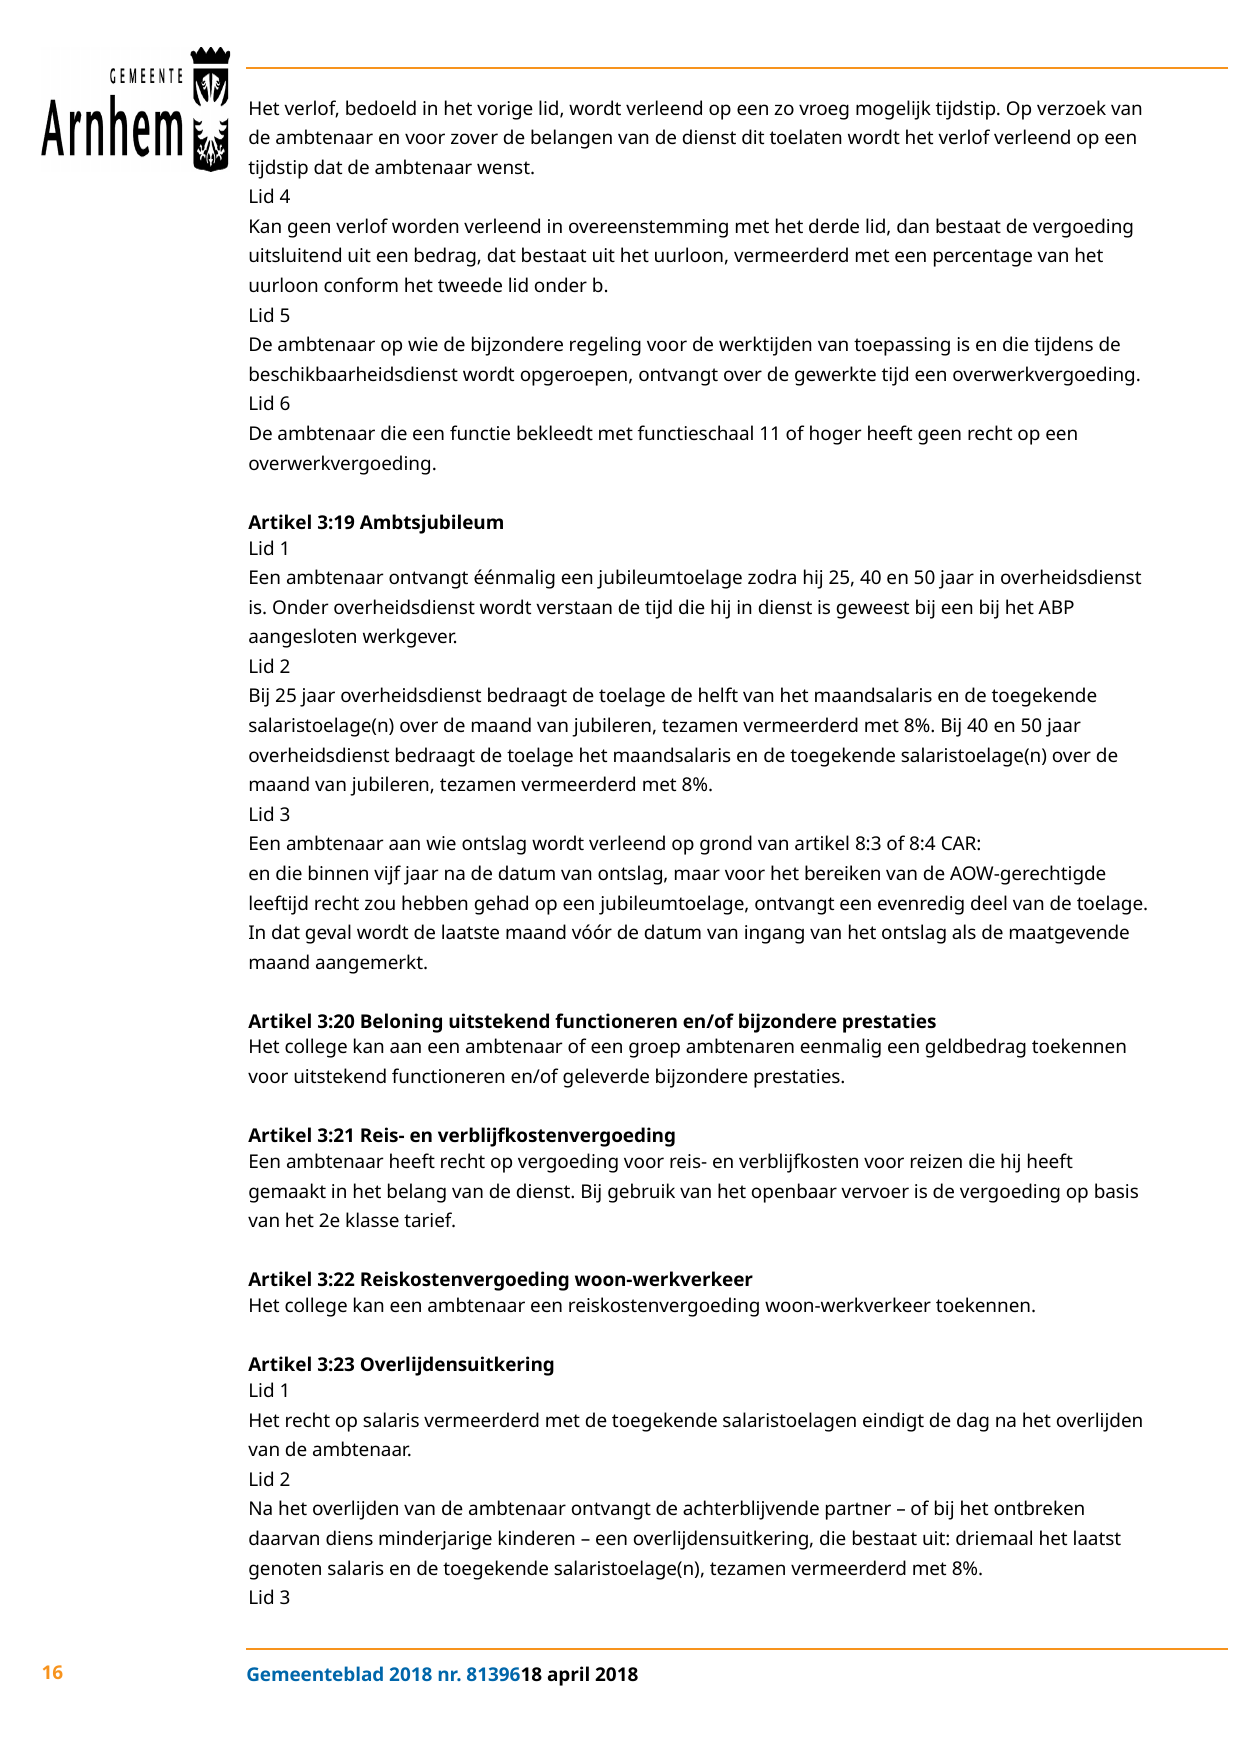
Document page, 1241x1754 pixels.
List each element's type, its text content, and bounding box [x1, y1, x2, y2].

text Na het overlijden van de ambtenaar ontvangt de achterblijvende partner – of bij het ontbreken daarvan diens minderjarige kinderen – een overlijdensuitkering, die bestaat uit: driemaal het laatst genoten salaris en de toegekende salaristoelage(n), tezamen vermeerderd met 8%. [248, 1496, 1152, 1580]
picture [41, 47, 231, 172]
text Het recht op salaris vermeerderd met de toegekende salaristoelagen eindigt de dag na het overlijden van de ambtenaar. [248, 1407, 1152, 1462]
text Lid 2 [248, 1466, 1152, 1492]
text Het verlof, bedoeld in het vorige lid, wordt verleend op een zo vroeg mogelijk tijdstip. Op verzoek van de ambtenaar en voor zover de belangen van de dienst dit toelaten wordt het verlof verleend op een tijdstip dat de ambtenaar wenst. [248, 95, 1152, 180]
text Het college kan aan een ambtenaar of een groep ambtenaren eenmalig een geldbedrag toekennen voor uitstekend functioneren en/of geleverde bijzondere prestaties. [248, 1034, 1152, 1089]
text Artikel 3:20 Beloning uitstekend functioneren en/of bijzondere prestaties [248, 1008, 1152, 1034]
text Het college kan een ambtenaar een reiskostenvergoeding woon-werkverkeer toekennen. [248, 1292, 1152, 1318]
text De ambtenaar op wie de bijzondere regeling voor de werktijden van toepassing is en die tijdens de beschikbaarheidsdienst wordt opgeroepen, ontvangt over de gewerkte tijd een overwerkvergoeding. [248, 331, 1152, 387]
text Kan geen verlof worden verleend in overeenstemming met het derde lid, dan bestaat de vergoeding uitsluitend uit een bedrag, dat bestaat uit het uurloon, vermeerderd met een percentage van het uurloon conform het tweede lid onder b. [248, 213, 1152, 298]
text Bij 25 jaar overheidsdienst bedraagt de toelage de helft van het maandsalaris en de toegekende salaristoelage(n) over de maand van jubileren, tezamen vermeerderd met 8%. Bij 40 en 50 jaar overheidsdienst bedraagt de toelage het maandsalaris en de toegekende salaristoelage(n) over de maand van jubileren, tezamen vermeerderd met 8%. [248, 683, 1152, 797]
text Artikel 3:19 Ambtsjubileum [248, 509, 1152, 535]
text Lid 4 [248, 183, 1152, 209]
text Artikel 3:22 Reiskostenvergoeding woon-werkverkeer [248, 1267, 1152, 1292]
text Lid 3 [248, 801, 1152, 827]
text Een ambtenaar aan wie ontslag wordt verleend op grond van artikel 8:3 of 8:4 CAR: [248, 831, 1152, 856]
text Artikel 3:23 Overlijdensuitkering [248, 1351, 1152, 1377]
text Lid 2 [248, 653, 1152, 679]
text Een ambtenaar ontvangt éénmalig een jubileumtoelage zodra hij 25, 40 en 50 jaar in overheidsdienst is. Onder overheidsdienst wordt verstaan de tijd die hij in dienst is geweest bij een bij het ABP aangesloten werkgever. [248, 564, 1152, 649]
text en die binnen vijf jaar na de datum van ontslag, maar voor het bereiken van de AOW-gerechtigde leeftijd recht zou hebben gehad op een jubileumtoelage, ontvangt een evenredig deel van de toelage. In dat geval wordt de laatste maand vóór de datum van ingang van het ontslag als de maatgevende maand aangemerkt. [248, 860, 1152, 974]
text Een ambtenaar heeft recht op vergoeding voor reis- en verblijfkosten voor reizen die hij heeft gemaakt in het belang van de dienst. Bij gebruik van het openbaar vervoer is de vergoeding op basis van het 2e klasse tarief. [248, 1148, 1152, 1233]
text Lid 1 [248, 535, 1152, 560]
text Lid 1 [248, 1377, 1152, 1403]
text Lid 6 [248, 391, 1152, 416]
text Lid 5 [248, 302, 1152, 328]
text De ambtenaar die een functie bekleedt met functieschaal 11 of hoger heeft geen recht op een overwerkvergoeding. [248, 420, 1152, 476]
text Artikel 3:21 Reis- en verblijfkostenvergoeding [248, 1122, 1152, 1148]
text Lid 3 [248, 1584, 1152, 1610]
